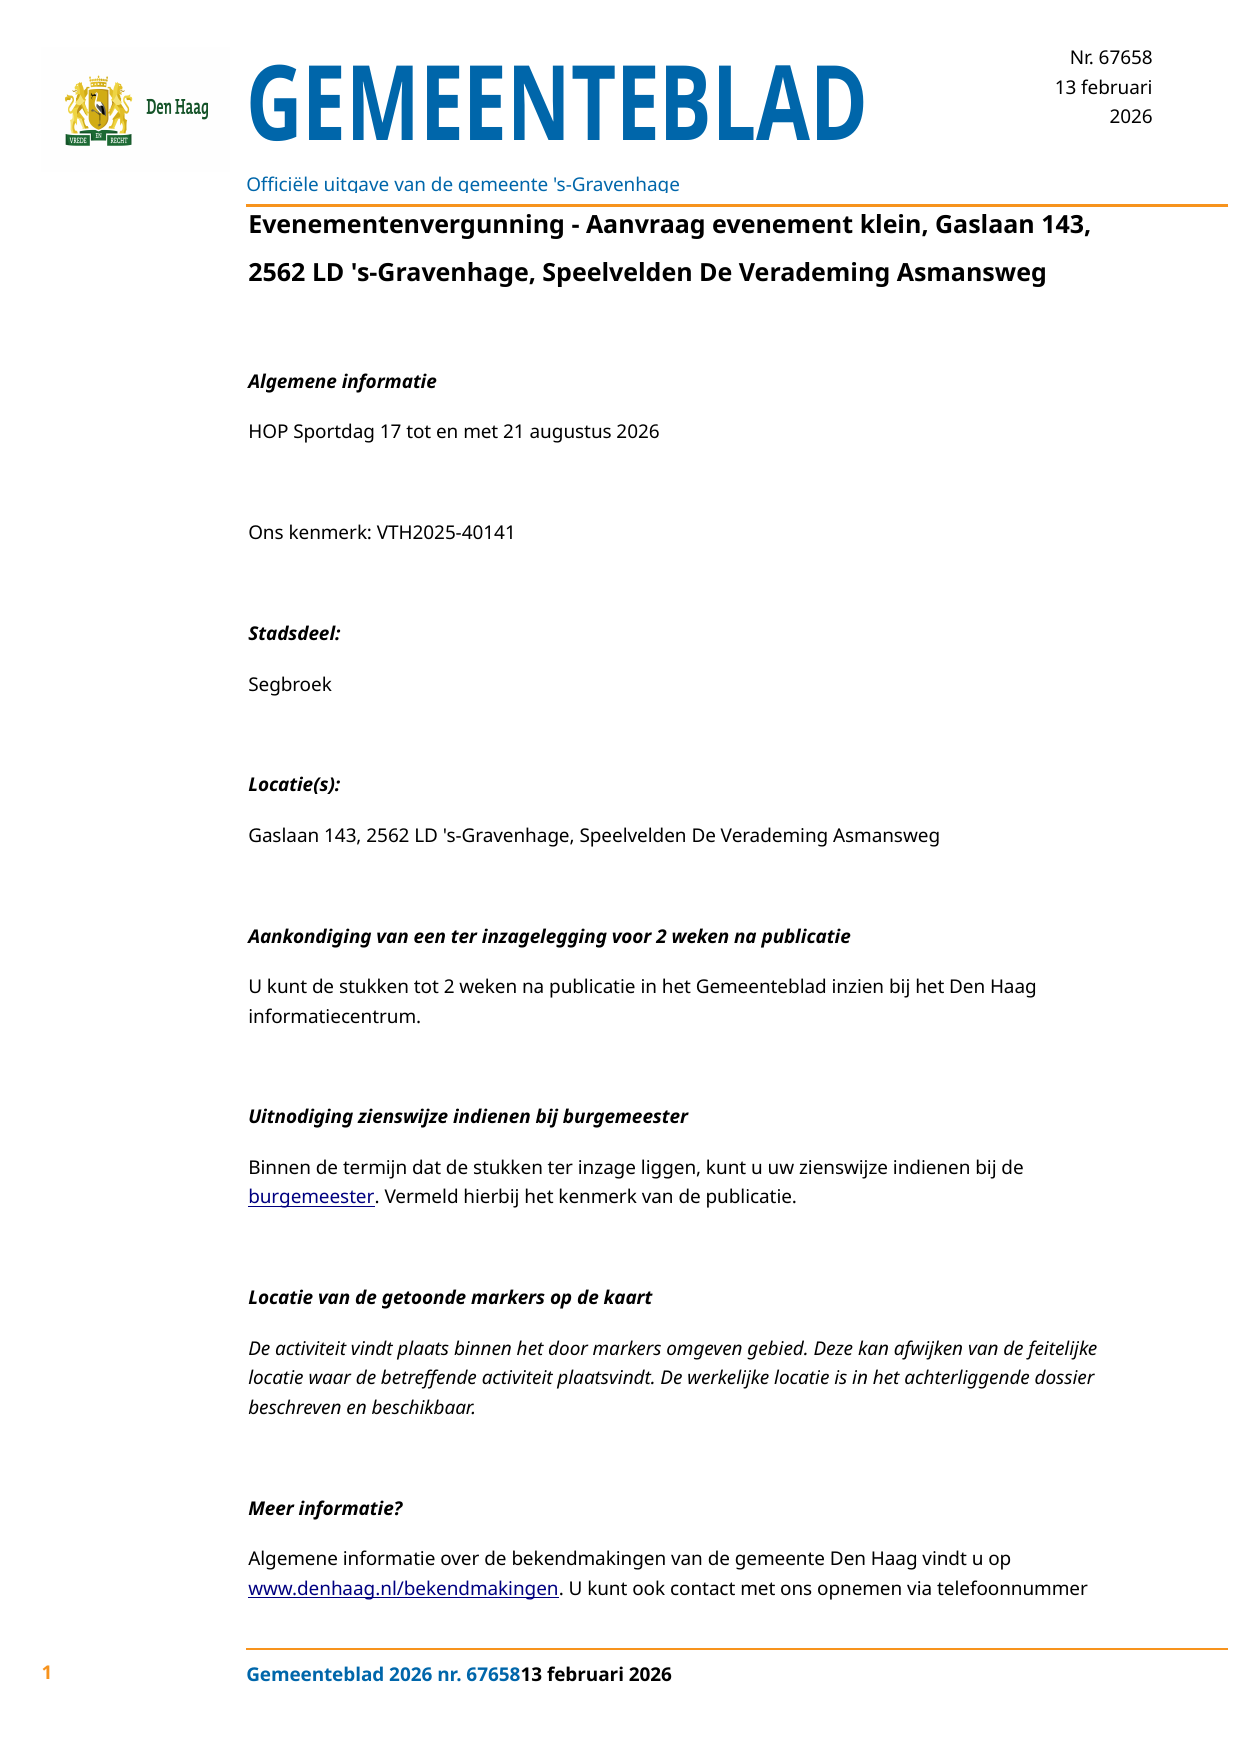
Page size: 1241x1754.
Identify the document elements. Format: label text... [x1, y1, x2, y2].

text De activiteit vindt plaats binnen het door markers omgeven gebied. Deze kan afwijken van de feitelijke locatie waar de betreffende activiteit plaatsvindt. De werkelijke locatie is in het achterliggende dossier beschreven en beschikbaar. [248, 1335, 1152, 1420]
text Ons kenmerk: VTH2025-40141 [248, 519, 1152, 545]
text Algemene informatie [248, 368, 1152, 394]
text Locatie van de getoonde markers op de kaart [248, 1284, 1152, 1310]
text Algemene informatie over de bekendmakingen van de gemeente Den Haag vindt u op www.denhaag.nl/bekendmakingen. U kunt ook contact met ons opnemen via telefoonnummer [248, 1545, 1152, 1601]
text Locatie(s): [248, 772, 1152, 797]
text HOP Sportdag 17 tot en met 21 augustus 2026 [248, 419, 1152, 444]
text Uitnodiging zienswijze indienen bij burgemeester [248, 1104, 1152, 1129]
text Segbroek [248, 671, 1152, 697]
text Evenementenvergunning - Aanvraag evenement klein, Gaslaan 143, 2562 LD 's-Gravenhage, Speelvelden De Verademing Asmansweg [248, 207, 1152, 288]
text U kunt de stukken tot 2 weken na publicatie in het Gemeenteblad inzien bij het Den Haag informatiecentrum. [248, 973, 1152, 1029]
text Aankondiging van een ter inzagelegging voor 2 weken na publicatie [248, 923, 1152, 949]
text Binnen de termijn dat de stukken ter inzage liggen, kunt u uw zienswijze indienen bij de burgemeester. Vermeld hierbij het kenmerk van de publicatie. [248, 1154, 1152, 1209]
text Gaslaan 143, 2562 LD 's-Gravenhage, Speelvelden De Verademing Asmansweg [248, 822, 1152, 848]
picture [41, 47, 231, 172]
text Stadsdeel: [248, 620, 1152, 646]
text Meer informatie? [248, 1495, 1152, 1521]
